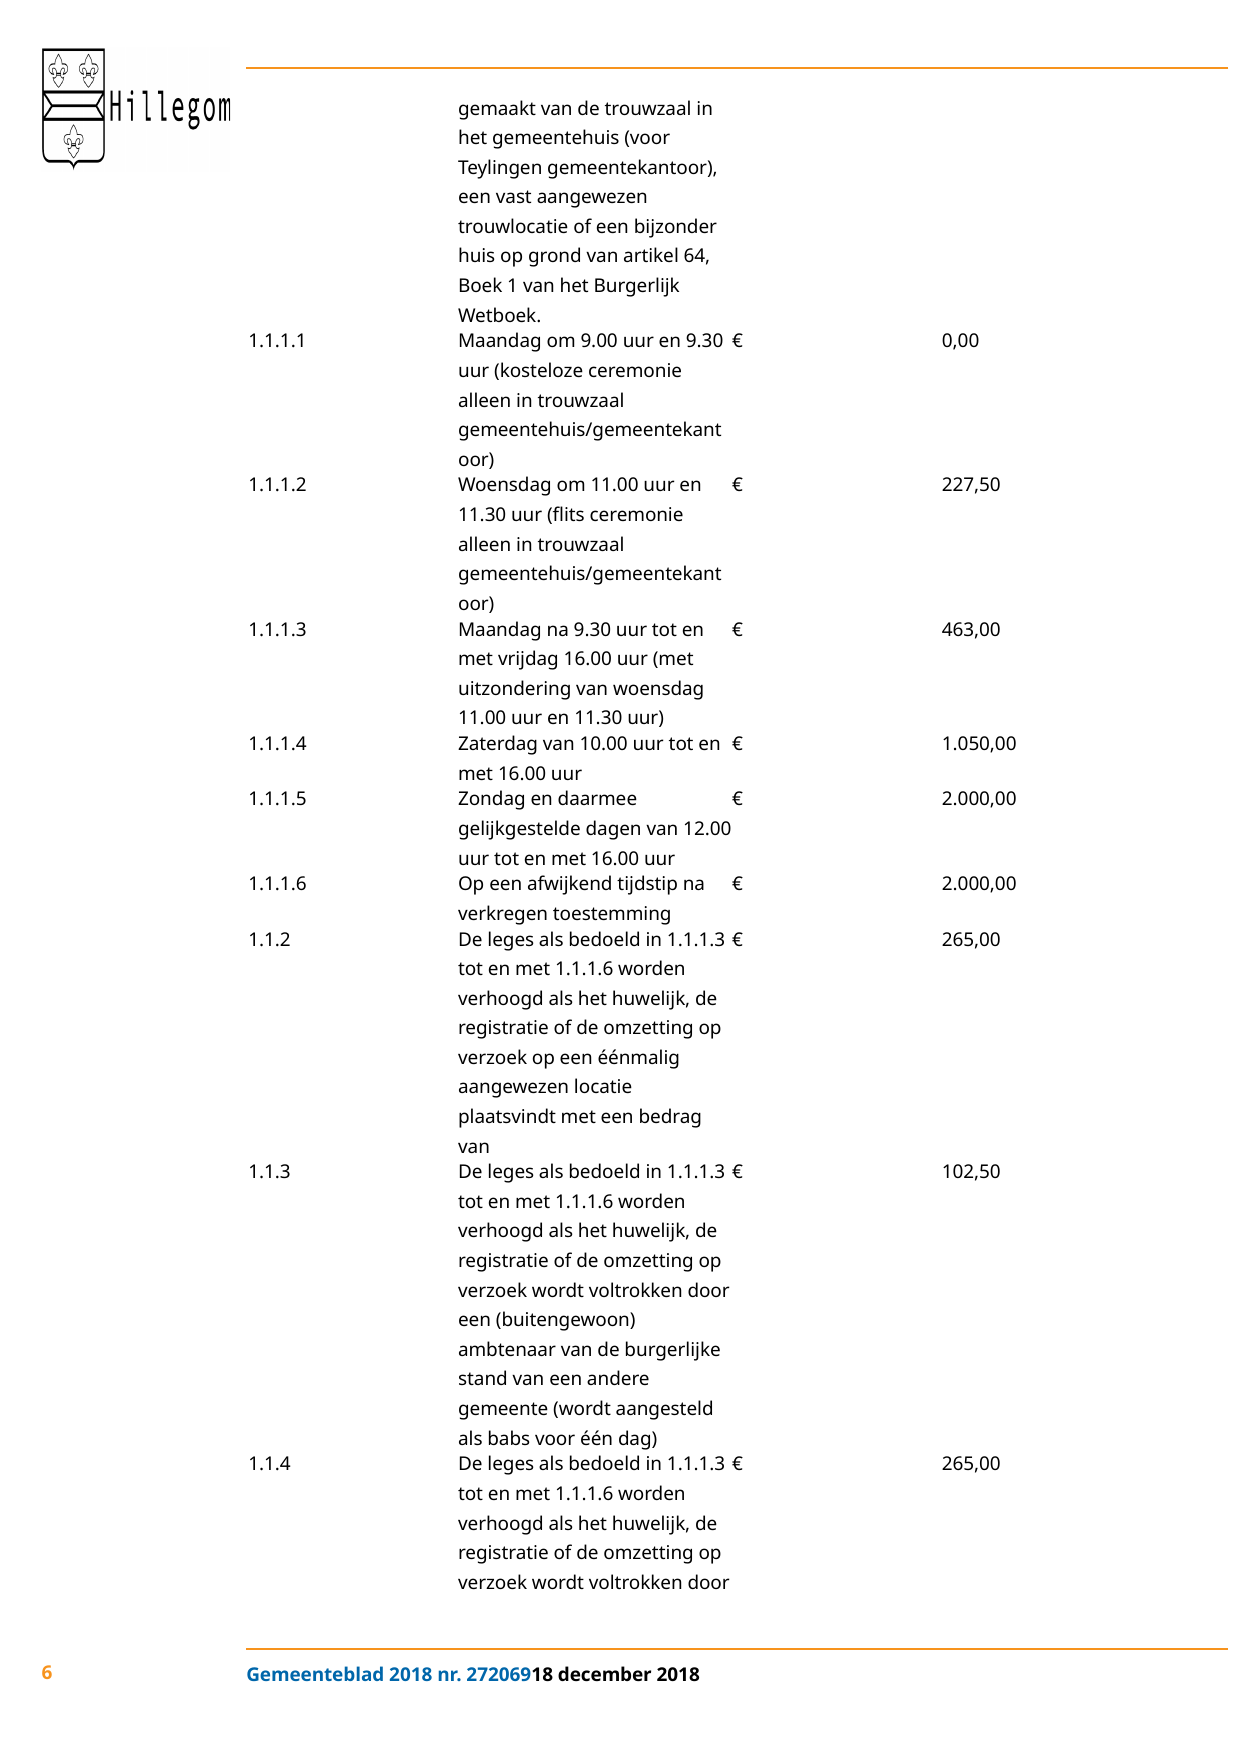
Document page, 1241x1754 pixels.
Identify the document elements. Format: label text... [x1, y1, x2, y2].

table_cell 1.1.1.4 [248, 730, 458, 786]
table_cell [732, 95, 942, 328]
table_cell € [732, 730, 942, 786]
table_cell Zaterdag van 10.00 uur tot en met 16.00 uur [458, 730, 732, 786]
table_cell De leges als bedoeld in 1.1.1.3 tot en met 1.1.1.6 worden verhoogd als het huwelijk, de registratie of de omzetting op verzoek wordt voltrokken door een (buitengewoon) ambtenaar van de burgerlijke stand van een andere gemeente (wordt aangesteld als babs voor één dag) [458, 1159, 732, 1451]
table_cell 1.1.1.1 [248, 328, 458, 472]
table_cell 1.1.2 [248, 926, 458, 1158]
table_cell € [732, 472, 942, 616]
table_cell Maandag om 9.00 uur en 9.30 uur (kosteloze ceremonie alleen in trouwzaal gemeentehuis/gemeentekantoor) [458, 328, 732, 472]
table_cell gemaakt van de trouwzaal in het gemeentehuis (voor Teylingen gemeentekantoor), een vast aangewezen trouwlocatie of een bijzonder huis op grond van artikel 64, Boek 1 van het Burgerlijk Wetboek. [458, 95, 732, 328]
table_cell 1.1.1.5 [248, 786, 458, 870]
picture [41, 47, 231, 172]
table_cell € [732, 1451, 942, 1594]
table_cell 227,50 [942, 472, 1152, 616]
table_cell 2.000,00 [942, 786, 1152, 870]
table_cell 2.000,00 [942, 870, 1152, 926]
table_cell 463,00 [942, 616, 1152, 730]
table_cell 265,00 [942, 926, 1152, 1158]
table_cell 0,00 [942, 328, 1152, 472]
table_cell Woensdag om 11.00 uur en 11.30 uur (flits ceremonie alleen in trouwzaal gemeentehuis/gemeentekantoor) [458, 472, 732, 616]
table_cell € [732, 786, 942, 870]
table_cell 1.1.4 [248, 1451, 458, 1594]
table_cell 102,50 [942, 1159, 1152, 1451]
table_cell € [732, 1159, 942, 1451]
table_cell € [732, 870, 942, 926]
table_cell 265,00 [942, 1451, 1152, 1594]
table_cell 1.1.1.3 [248, 616, 458, 730]
table_cell 1.1.3 [248, 1159, 458, 1451]
table_cell 1.1.1.2 [248, 472, 458, 616]
table_cell Zondag en daarmee gelijkgestelde dagen van 12.00 uur tot en met 16.00 uur [458, 786, 732, 870]
table_cell [248, 95, 458, 328]
table_cell De leges als bedoeld in 1.1.1.3 tot en met 1.1.1.6 worden verhoogd als het huwelijk, de registratie of de omzetting op verzoek op een éénmalig aangewezen locatie plaatsvindt met een bedrag van [458, 926, 732, 1158]
table_cell € [732, 926, 942, 1158]
table_cell De leges als bedoeld in 1.1.1.3 tot en met 1.1.1.6 worden verhoogd als het huwelijk, de registratie of de omzetting op verzoek wordt voltrokken door [458, 1451, 732, 1594]
table_cell 1.050,00 [942, 730, 1152, 786]
table_cell Op een afwijkend tijdstip na verkregen toestemming [458, 870, 732, 926]
table_cell € [732, 616, 942, 730]
table_cell 1.1.1.6 [248, 870, 458, 926]
table_cell [942, 95, 1152, 328]
table_cell Maandag na 9.30 uur tot en met vrijdag 16.00 uur (met uitzondering van woensdag 11.00 uur en 11.30 uur) [458, 616, 732, 730]
table_cell € [732, 328, 942, 472]
